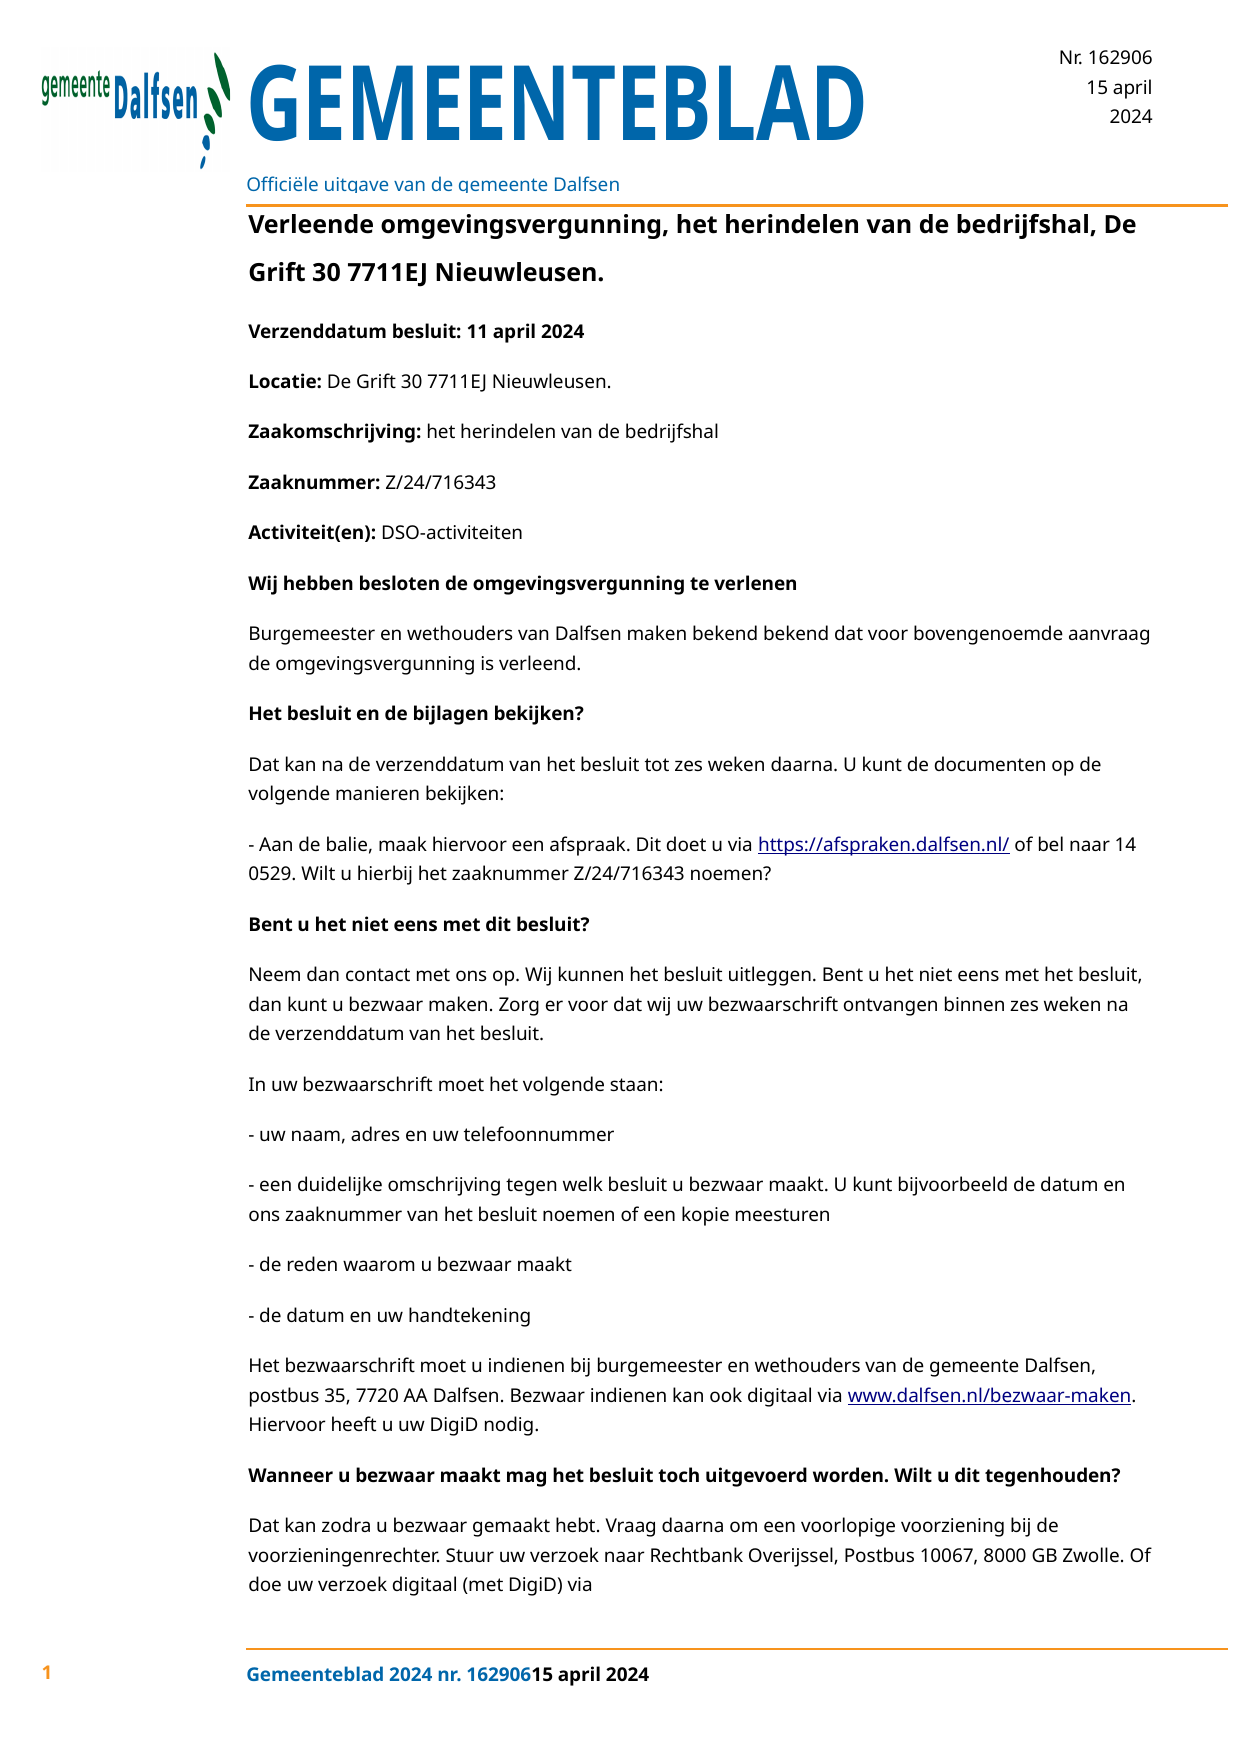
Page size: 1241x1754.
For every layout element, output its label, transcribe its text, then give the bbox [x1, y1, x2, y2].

text Wanneer u bezwaar maakt mag het besluit toch uitgevoerd worden. Wilt u dit tegenhouden? [248, 1462, 1152, 1488]
text Het besluit en de bijlagen bekijken? [248, 700, 1152, 726]
text Wij hebben besloten de omgevingsvergunning te verlenen [248, 570, 1152, 596]
text - de reden waarom u bezwaar maakt [248, 1252, 1152, 1277]
text Locatie: De Grift 30 7711EJ Nieuwleusen. [248, 368, 1152, 394]
text - de datum en uw handtekening [248, 1302, 1152, 1328]
text Dat kan zodra u bezwaar gemaakt hebt. Vraag daarna om een voorlopige voorziening bij de voorzieningenrechter. Stuur uw verzoek naar Rechtbank Overijssel, Postbus 10067, 8000 GB Zwolle. Of doe uw verzoek digitaal (met DigiD) via [248, 1512, 1152, 1597]
picture [41, 47, 231, 172]
text - Aan de balie, maak hiervoor een afspraak. Dit doet u via https://afspraken.dalfsen.nl/ of bel naar 14 0529. Wilt u hierbij het zaaknummer Z/24/716343 noemen? [248, 831, 1152, 886]
text In uw bezwaarschrift moet het volgende staan: [248, 1071, 1152, 1097]
text Activiteit(en): DSO-activiteiten [248, 519, 1152, 545]
text - uw naam, adres en uw telefoonnummer [248, 1121, 1152, 1147]
text Het bezwaarschrift moet u indienen bij burgemeester en wethouders van de gemeente Dalfsen, postbus 35, 7720 AA Dalfsen. Bezwaar indienen kan ook digitaal via www.dalfsen.nl/bezwaar-maken. Hiervoor heeft u uw DigiD nodig. [248, 1352, 1152, 1437]
text Bent u het niet eens met dit besluit? [248, 911, 1152, 937]
text Verleende omgevingsvergunning, het herindelen van de bedrijfshal, De Grift 30 7711EJ Nieuwleusen. [248, 207, 1152, 288]
text Burgemeester en wethouders van Dalfsen maken bekend bekend dat voor bovengenoemde aanvraag de omgevingsvergunning is verleend. [248, 620, 1152, 676]
text Verzenddatum besluit: 11 april 2024 [248, 318, 1152, 344]
text Zaakomschrijving: het herindelen van de bedrijfshal [248, 419, 1152, 444]
text Dat kan na de verzenddatum van het besluit tot zes weken daarna. U kunt de documenten op de volgende manieren bekijken: [248, 751, 1152, 806]
text - een duidelijke omschrijving tegen welk besluit u bezwaar maakt. U kunt bijvoorbeeld de datum en ons zaaknummer van het besluit noemen of een kopie meesturen [248, 1172, 1152, 1227]
text Neem dan contact met ons op. Wij kunnen het besluit uitleggen. Bent u het niet eens met het besluit, dan kunt u bezwaar maken. Zorg er voor dat wij uw bezwaarschrift ontvangen binnen zes weken na de verzenddatum van het besluit. [248, 961, 1152, 1046]
text Zaaknummer: Z/24/716343 [248, 469, 1152, 495]
